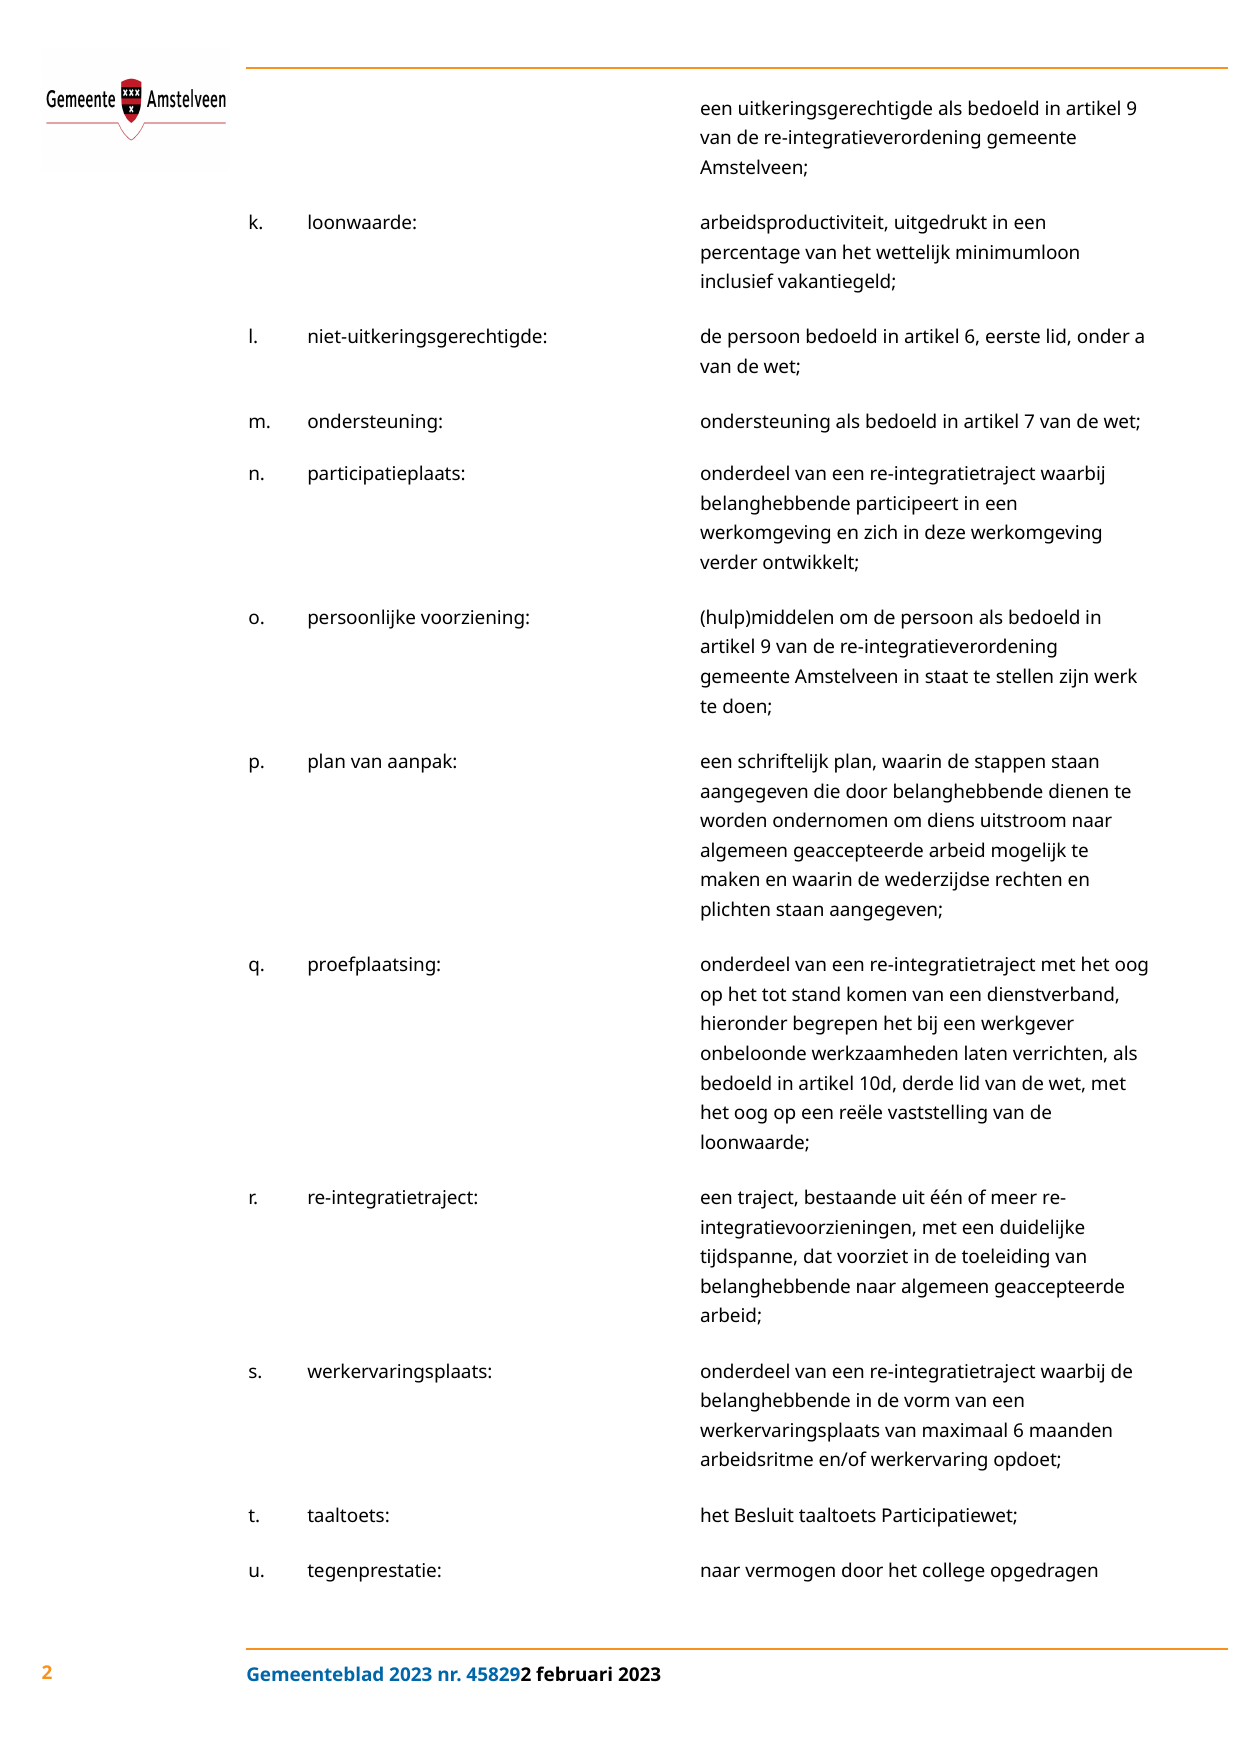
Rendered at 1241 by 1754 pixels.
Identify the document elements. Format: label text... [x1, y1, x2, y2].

table_cell participatieplaats: [248, 460, 700, 604]
table_cell [248, 434, 700, 460]
table_cell de persoon bedoeld in artikel 6, eerste lid, onder a van de wet; [700, 324, 1152, 409]
table_cell (hulp)middelen om de persoon als bedoeld in artikel 9 van de re-integratieverordening gemeente Amstelveen in staat te stellen zijn werk te doen; [700, 604, 1152, 748]
table_cell proefplaatsing: [248, 951, 700, 1184]
table_cell een uitkeringsgerechtigde als bedoeld in artikel 9 van de re-integratieverordening gemeente Amstelveen; [700, 95, 1152, 209]
table_cell taaltoets: [248, 1502, 700, 1557]
table_cell loonwaarde: [248, 209, 700, 324]
table_cell werkervaringsplaats: [248, 1358, 700, 1502]
table_cell tegenprestatie: [248, 1557, 700, 1583]
table_cell een schriftelijk plan, waarin de stappen staan aangegeven die door belanghebbende dienen te worden ondernomen om diens uitstroom naar algemeen geaccepteerde arbeid mogelijk te maken en waarin de wederzijdse rechten en plichten staan aangegeven; [700, 748, 1152, 951]
table_cell het Besluit taaltoets Participatiewet; [700, 1502, 1152, 1557]
table_cell ondersteuning: [248, 409, 700, 434]
table_cell onderdeel van een re-integratietraject waarbij de belanghebbende in de vorm van een werkervaringsplaats van maximaal 6 maanden arbeidsritme en/of werkervaring opdoet; [700, 1358, 1152, 1502]
table_cell onderdeel van een re-integratietraject met het oog op het tot stand komen van een dienstverband, hieronder begrepen het bij een werkgever onbeloonde werkzaamheden laten verrichten, als bedoeld in artikel 10d, derde lid van de wet, met het oog op een reële vaststelling van de loonwaarde; [700, 951, 1152, 1184]
table_cell naar vermogen door het college opgedragen [700, 1557, 1152, 1583]
table_cell een traject, bestaande uit één of meer re-integratievoorzieningen, met een duidelijke tijdspanne, dat voorziet in de toeleiding van belanghebbende naar algemeen geaccepteerde arbeid; [700, 1184, 1152, 1358]
table_cell plan van aanpak: [248, 748, 700, 951]
picture [41, 47, 231, 172]
table_cell [700, 434, 1152, 460]
table_cell re-integratietraject: [248, 1184, 700, 1358]
table_cell arbeidsproductiviteit, uitgedrukt in een percentage van het wettelijk minimumloon inclusief vakantiegeld; [700, 209, 1152, 324]
table_cell onderdeel van een re-integratietraject waarbij belanghebbende participeert in een werkomgeving en zich in deze werkomgeving verder ontwikkelt; [700, 460, 1152, 604]
table_cell ondersteuning als bedoeld in artikel 7 van de wet; [700, 409, 1152, 434]
table_cell [248, 95, 700, 209]
table_cell niet-uitkeringsgerechtigde: [248, 324, 700, 409]
table_cell persoonlijke voorziening: [248, 604, 700, 748]
